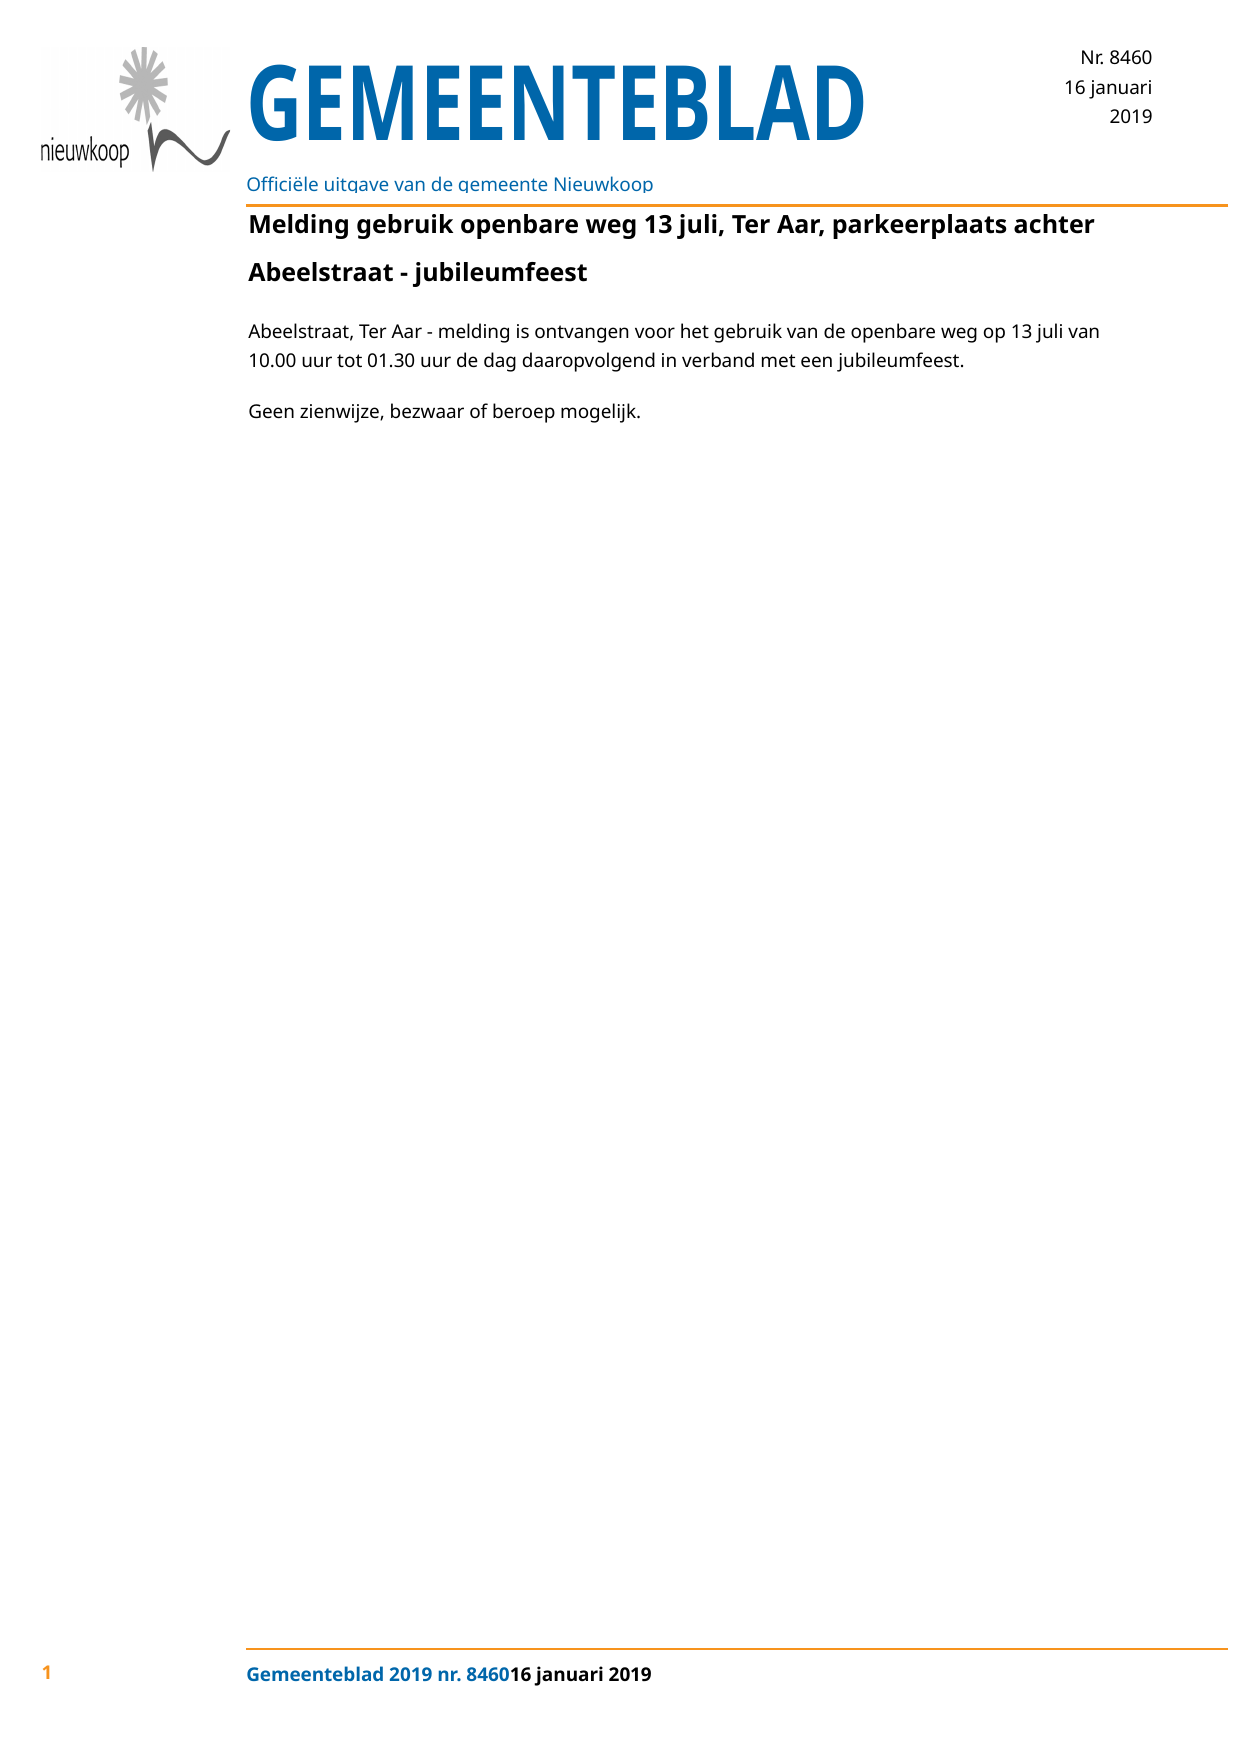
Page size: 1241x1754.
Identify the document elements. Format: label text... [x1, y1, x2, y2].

text Geen zienwijze, bezwaar of beroep mogelijk. [248, 398, 1152, 424]
text Abeelstraat, Ter Aar - melding is ontvangen voor het gebruik van de openbare weg op 13 juli van 10.00 uur tot 01.30 uur de dag daaropvolgend in verband met een jubileumfeest. [248, 318, 1152, 373]
picture [41, 47, 231, 172]
text Melding gebruik openbare weg 13 juli, Ter Aar, parkeerplaats achter Abeelstraat - jubileumfeest [248, 207, 1152, 288]
